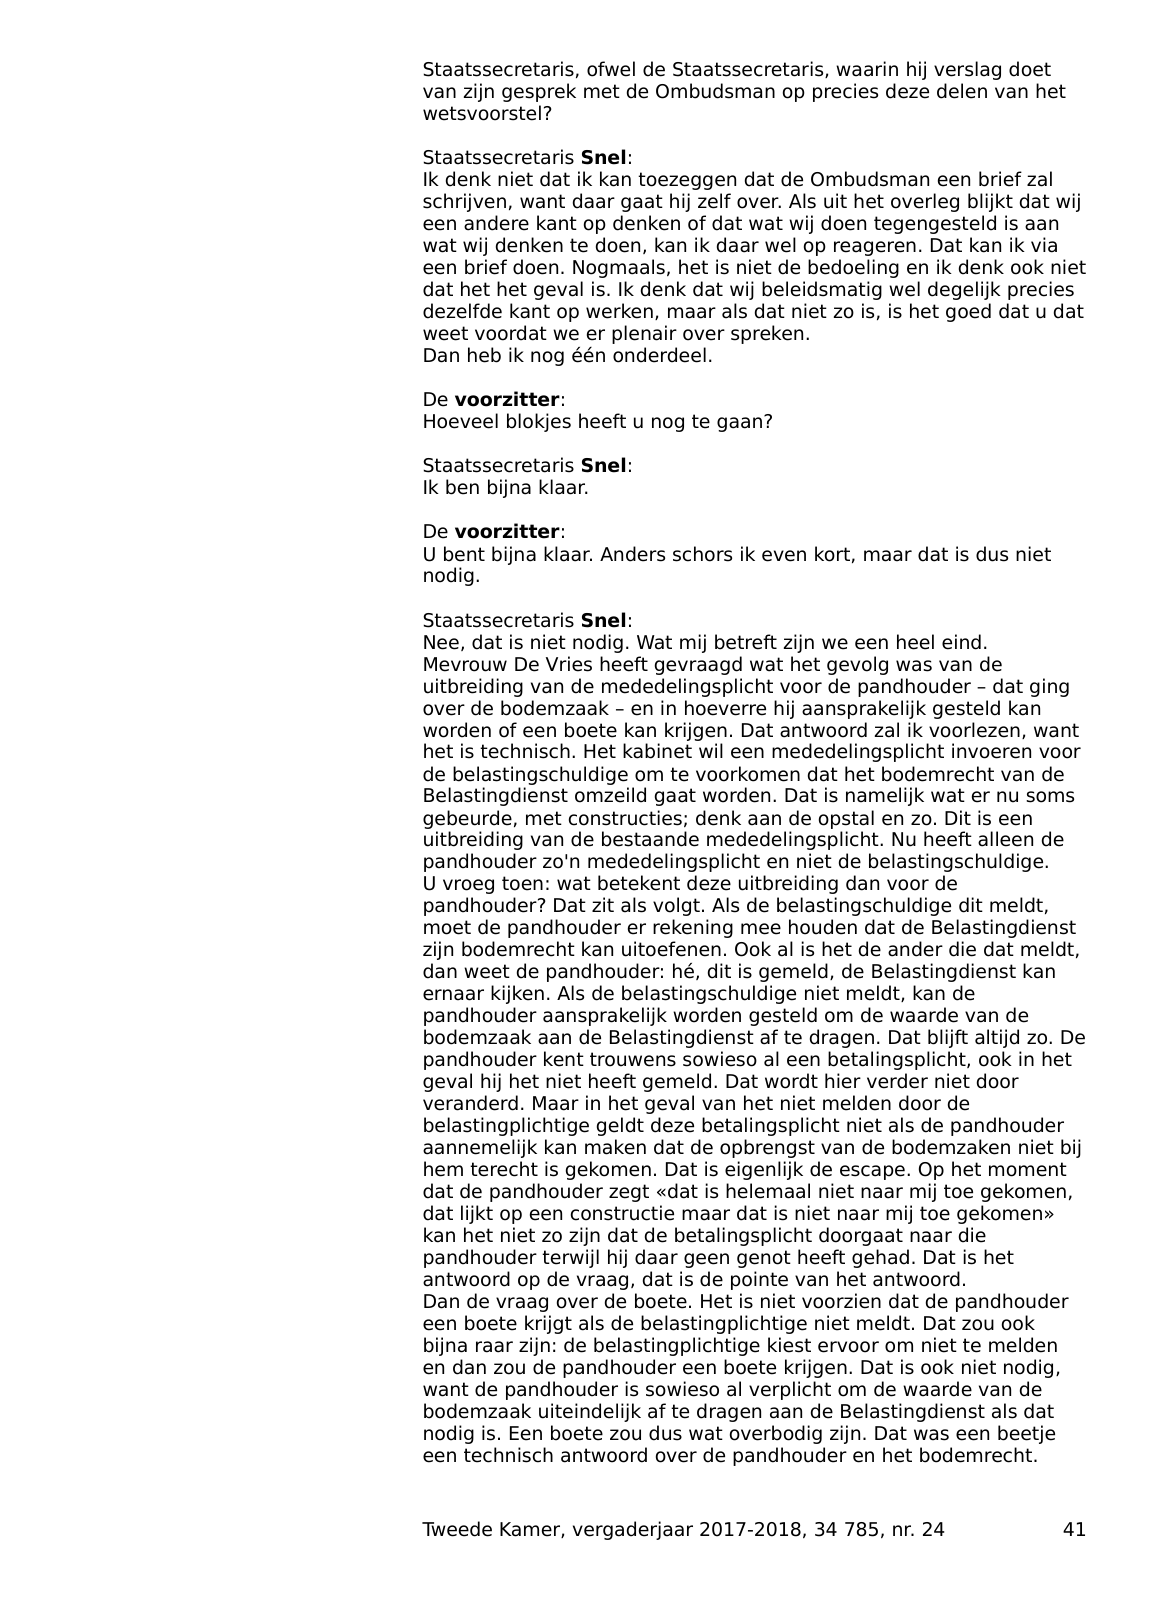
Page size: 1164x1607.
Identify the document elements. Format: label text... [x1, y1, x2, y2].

text Hoeveel blokjes heeft u nog te gaan? [422, 411, 1087, 433]
text Ik ben bijna klaar. [422, 477, 1087, 499]
text Staatssecretaris, ofwel de Staatssecretaris, waarin hij verslag doet van zijn gesprek met de Ombudsman op precies deze delen van het wetsvoorstel? [422, 59, 1087, 125]
text Dan heb ik nog één onderdeel. [422, 345, 1087, 367]
text Mevrouw De Vries heeft gevraagd wat het gevolg was van de uitbreiding van de mededelingsplicht voor de pandhouder – dat ging over de bodemzaak – en in hoeverre hij aansprakelijk gesteld kan worden of een boete kan krijgen. Dat antwoord zal ik voorlezen, want het is technisch. Het kabinet wil een mededelingsplicht invoeren voor de belastingschuldige om te voorkomen dat het bodemrecht van de Belastingdienst omzeild gaat worden. Dat is namelijk wat er nu soms gebeurde, met constructies; denk aan de opstal en zo. Dit is een uitbreiding van de bestaande mededelingsplicht. Nu heeft alleen de pandhouder zo'n mededelingsplicht en niet de belastingschuldige. [422, 653, 1087, 873]
text U bent bijna klaar. Anders schors ik even kort, maar dat is dus niet nodig. [422, 543, 1087, 587]
text Nee, dat is niet nodig. Wat mij betreft zijn we een heel eind. [422, 632, 1087, 653]
text Ik denk niet dat ik kan toezeggen dat de Ombudsman een brief zal schrijven, want daar gaat hij zelf over. Als uit het overleg blijkt dat wij een andere kant op denken of dat wat wij doen tegengesteld is aan wat wij denken te doen, kan ik daar wel op reageren. Dat kan ik via een brief doen. Nogmaals, het is niet de bedoeling en ik denk ook niet dat het het geval is. Ik denk dat wij beleidsmatig wel degelijk precies dezelfde kant op werken, maar als dat niet zo is, is het goed dat u dat weet voordat we er plenair over spreken. [422, 169, 1087, 345]
text De voorzitter: [422, 521, 1087, 543]
text Staatssecretaris Snel: [422, 609, 1087, 632]
text U vroeg toen: wat betekent deze uitbreiding dan voor de pandhouder? Dat zit als volgt. Als de belastingschuldige dit meldt, moet de pandhouder er rekening mee houden dat de Belastingdienst zijn bodemrecht kan uitoefenen. Ook al is het de ander die dat meldt, dan weet de pandhouder: hé, dit is gemeld, de Belastingdienst kan ernaar kijken. Als de belastingschuldige niet meldt, kan de pandhouder aansprakelijk worden gesteld om de waarde van de bodemzaak aan de Belastingdienst af te dragen. Dat blijft altijd zo. De pandhouder kent trouwens sowieso al een betalingsplicht, ook in het geval hij het niet heeft gemeld. Dat wordt hier verder niet door veranderd. Maar in het geval van het niet melden door de belastingplichtige geldt deze betalingsplicht niet als de pandhouder aannemelijk kan maken dat de opbrengst van de bodemzaken niet bij hem terecht is gekomen. Dat is eigenlijk de escape. Op het moment dat de pandhouder zegt «dat is helemaal niet naar mij toe gekomen, dat lijkt op een constructie maar dat is niet naar mij toe gekomen» kan het niet zo zijn dat de betalingsplicht doorgaat naar die pandhouder terwijl hij daar geen genot heeft gehad. Dat is het antwoord op de vraag, dat is de pointe van het antwoord. [422, 873, 1087, 1291]
text Staatssecretaris Snel: [422, 147, 1087, 169]
text Staatssecretaris Snel: [422, 455, 1087, 477]
text Dan de vraag over de boete. Het is niet voorzien dat de pandhouder een boete krijgt als de belastingplichtige niet meldt. Dat zou ook bijna raar zijn: de belastingplichtige kiest ervoor om niet te melden en dan zou de pandhouder een boete krijgen. Dat is ook niet nodig, want de pandhouder is sowieso al verplicht om de waarde van de bodemzaak uiteindelijk af te dragen aan de Belastingdienst als dat nodig is. Een boete zou dus wat overbodig zijn. Dat was een beetje een technisch antwoord over de pandhouder en het bodemrecht. [422, 1291, 1087, 1467]
text De voorzitter: [422, 389, 1087, 411]
